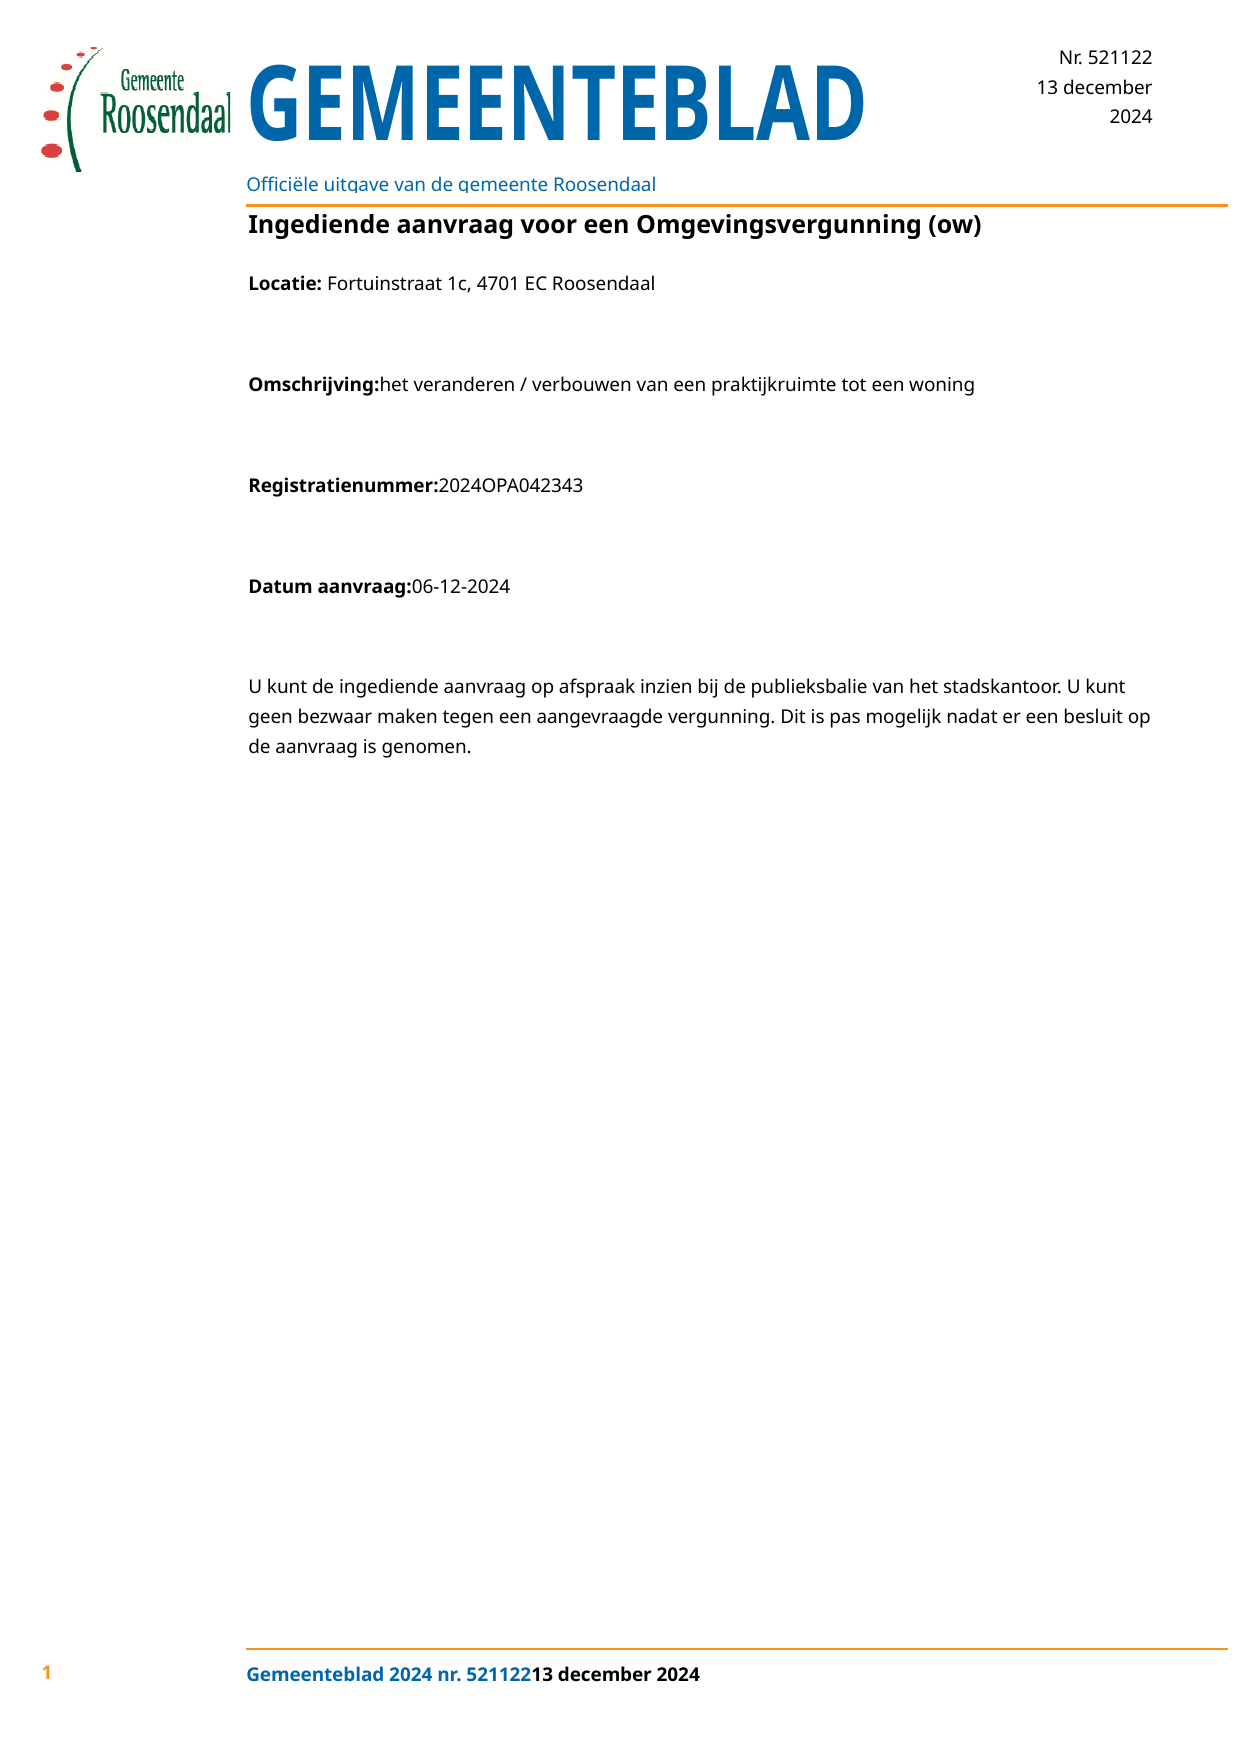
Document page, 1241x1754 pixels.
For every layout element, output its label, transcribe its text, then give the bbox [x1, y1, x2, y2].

text Datum aanvraag:06-12-2024 [248, 573, 1152, 598]
picture [41, 47, 231, 172]
text Locatie: Fortuinstraat 1c, 4701 EC Roosendaal [248, 270, 1152, 296]
text U kunt de ingediende aanvraag op afspraak inzien bij de publieksbalie van het stadskantoor. U kunt geen bezwaar maken tegen een aangevraagde vergunning. Dit is pas mogelijk nadat er een besluit op de aanvraag is genomen. [248, 674, 1152, 758]
text Omschrijving:het veranderen / verbouwen van een praktijkruimte tot een woning [248, 371, 1152, 397]
text Ingediende aanvraag voor een Omgevingsvergunning (ow) [248, 207, 1152, 241]
text Registratienummer:2024OPA042343 [248, 472, 1152, 498]
